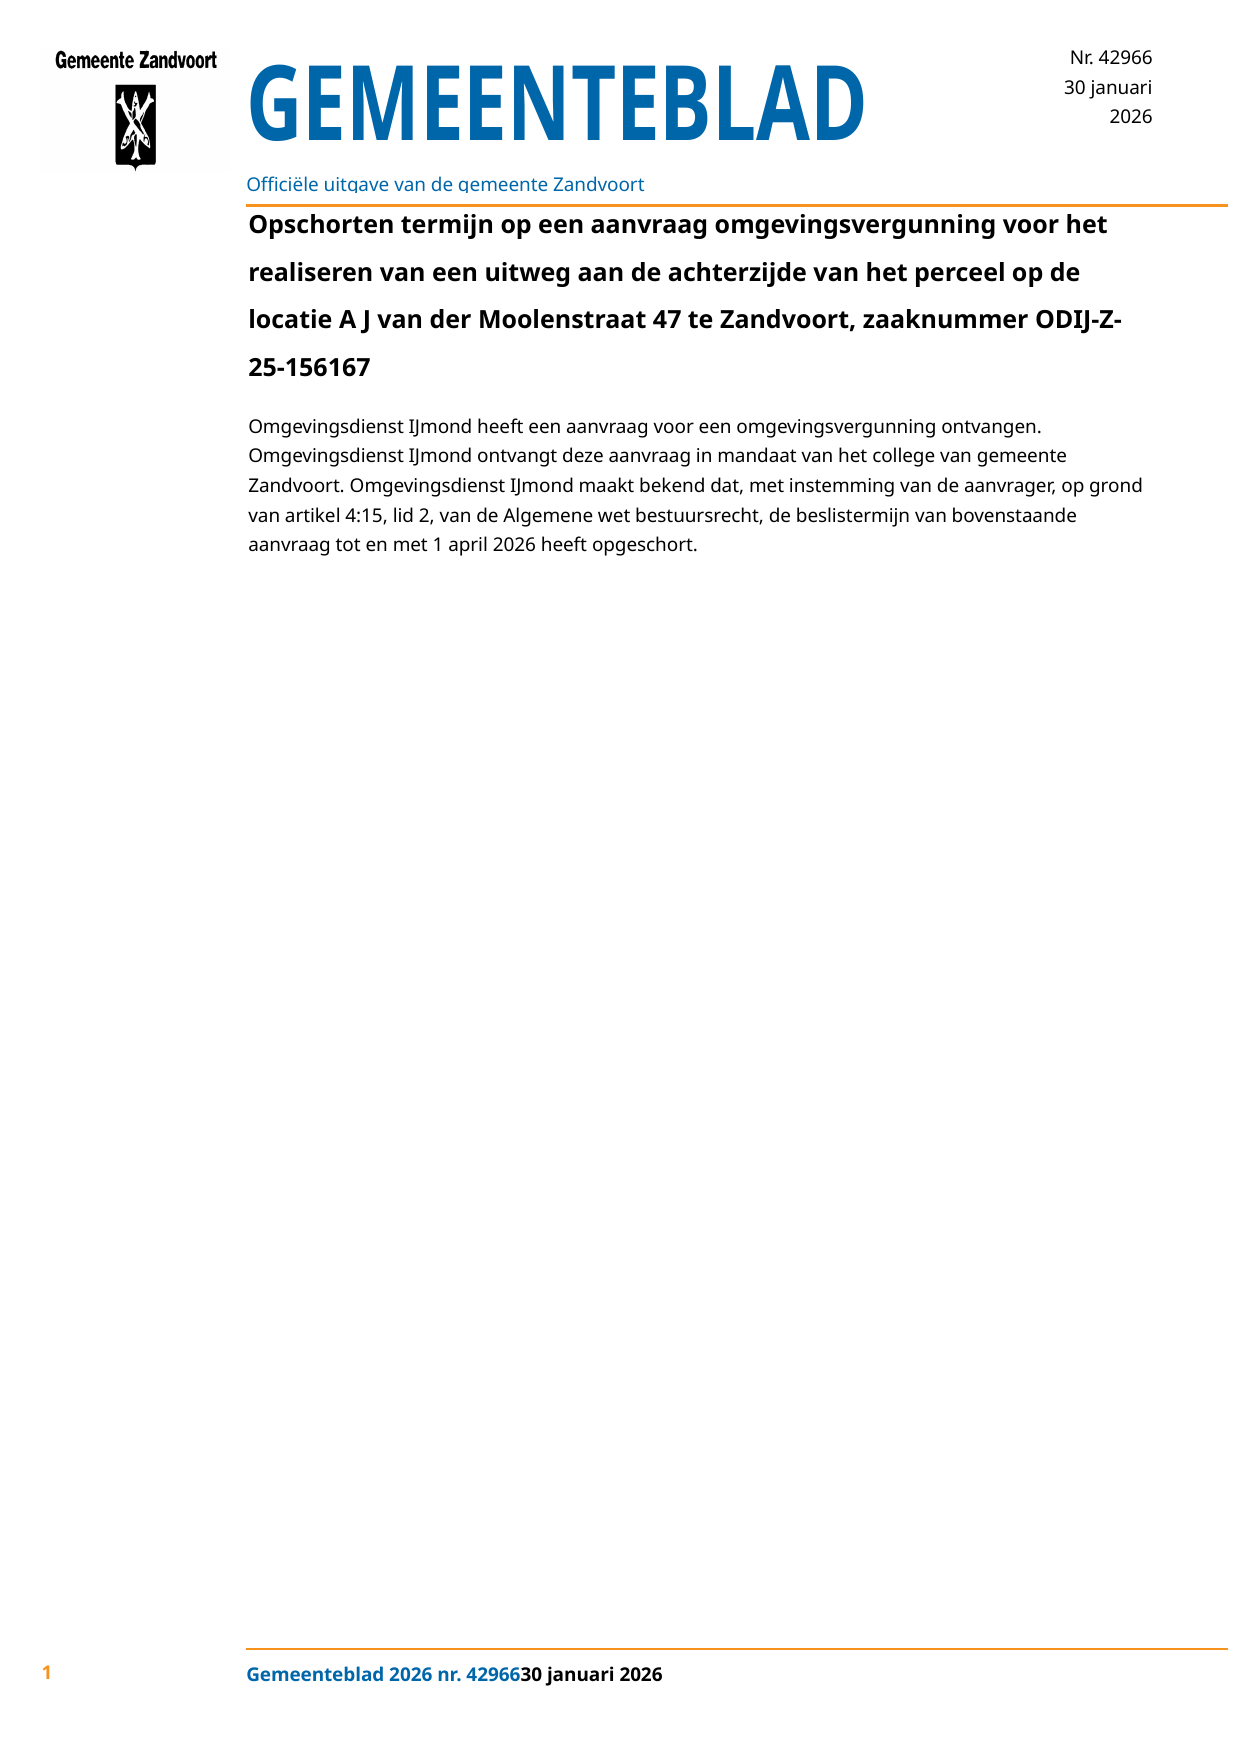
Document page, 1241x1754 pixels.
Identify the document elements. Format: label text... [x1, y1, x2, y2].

picture [41, 47, 231, 172]
text Omgevingsdienst IJmond heeft een aanvraag voor een omgevingsvergunning ontvangen. Omgevingsdienst IJmond ontvangt deze aanvraag in mandaat van het college van gemeente Zandvoort. Omgevingsdienst IJmond maakt bekend dat, met instemming van de aanvrager, op grond van artikel 4:15, lid 2, van de Algemene wet bestuursrecht, de beslistermijn van bovenstaande aanvraag tot en met 1 april 2026 heeft opgeschort. [248, 413, 1152, 557]
text Opschorten termijn op een aanvraag omgevingsvergunning voor het realiseren van een uitweg aan de achterzijde van het perceel op de locatie A J van der Moolenstraat 47 te Zandvoort, zaaknummer ODIJ-Z-25-156167 [248, 207, 1152, 384]
